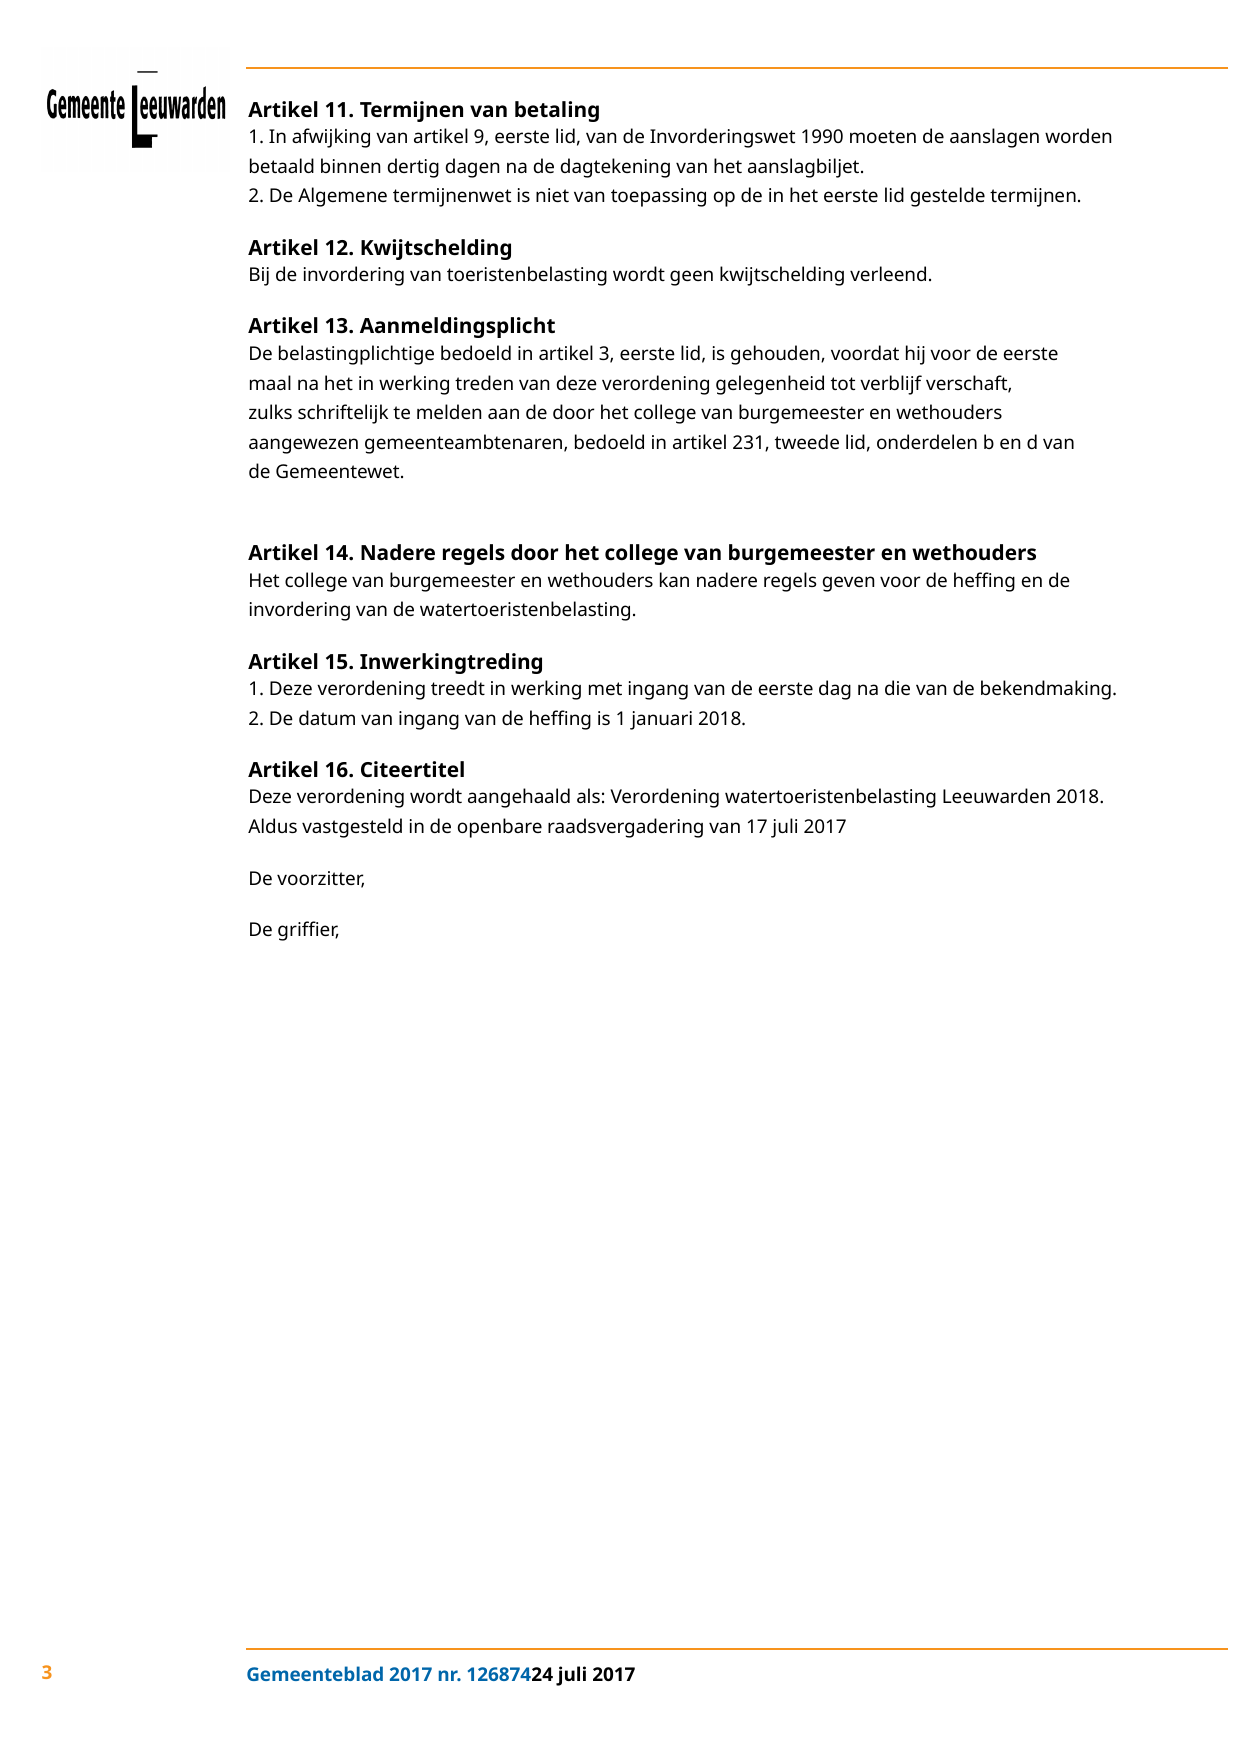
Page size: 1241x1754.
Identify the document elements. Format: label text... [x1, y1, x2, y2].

picture [41, 47, 231, 172]
text maal na het in werking treden van deze verordening gelegenheid tot verblijf verschaft, [248, 370, 1152, 395]
text Bij de invordering van toeristenbelasting wordt geen kwijtschelding verleend. [248, 261, 1152, 287]
text Deze verordening wordt aangehaald als: Verordening watertoeristenbelasting Leeuwarden 2018. [248, 784, 1152, 809]
text de Gemeentewet. [248, 458, 1152, 484]
text zulks schriftelijk te melden aan de door het college van burgemeester en wethouders [248, 399, 1152, 425]
text 2. De Algemene termijnenwet is niet van toepassing op de in het eerste lid gestelde termijnen. [248, 182, 1152, 208]
text De voorzitter, [248, 865, 1152, 891]
text Artikel 15. Inwerkingtreding [248, 647, 1152, 675]
text 1. Deze verordening treedt in werking met ingang van de eerste dag na die van de bekendmaking. [248, 675, 1152, 701]
text aangewezen gemeenteambtenaren, bedoeld in artikel 231, tweede lid, onderdelen b en d van [248, 429, 1152, 454]
text Artikel 13. Aanmeldingsplicht [248, 312, 1152, 340]
text Artikel 12. Kwijtschelding [248, 233, 1152, 261]
text 1. In afwijking van artikel 9, eerste lid, van de Invorderingswet 1990 moeten de aanslagen worden betaald binnen dertig dagen na de dagtekening van het aanslagbiljet. [248, 123, 1152, 178]
text Het college van burgemeester en wethouders kan nadere regels geven voor de heffing en de invordering van de watertoeristenbelasting. [248, 567, 1152, 622]
text De griffier, [248, 916, 1152, 942]
text Artikel 11. Termijnen van betaling [248, 95, 1152, 123]
text Artikel 16. Citeertitel [248, 755, 1152, 784]
text Artikel 14. Nadere regels door het college van burgemeester en wethouders [248, 538, 1152, 567]
text 2. De datum van ingang van de heffing is 1 januari 2018. [248, 705, 1152, 731]
text De belastingplichtige bedoeld in artikel 3, eerste lid, is gehouden, voordat hij voor de eerste [248, 340, 1152, 366]
text Aldus vastgesteld in de openbare raadsvergadering van 17 juli 2017 [248, 813, 1152, 839]
